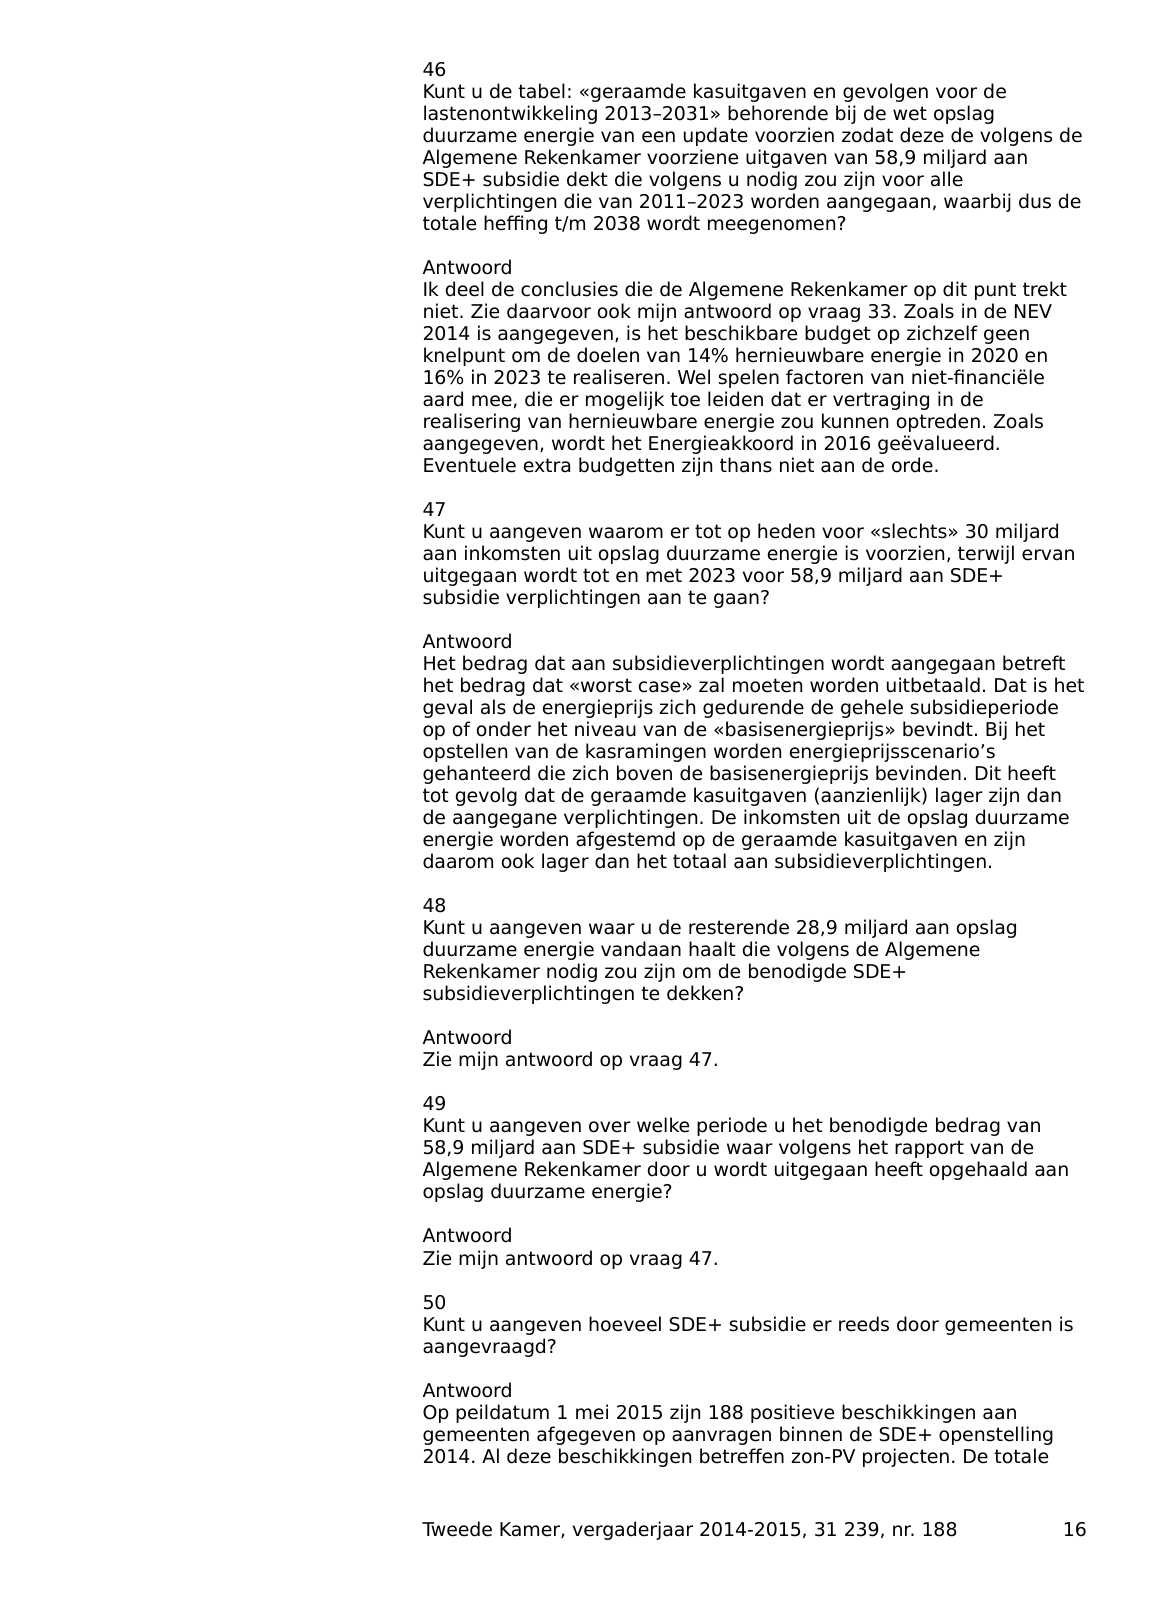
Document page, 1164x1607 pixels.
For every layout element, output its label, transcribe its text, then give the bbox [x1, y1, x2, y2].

text Kunt u aangeven waar u de resterende 28,9 miljard aan opslag duurzame energie vandaan haalt die volgens de Algemene Rekenkamer nodig zou zijn om de benodigde SDE+ subsidieverplichtingen te dekken? [422, 917, 1087, 1005]
text Kunt u aangeven waarom er tot op heden voor «slechts» 30 miljard aan inkomsten uit opslag duurzame energie is voorzien, terwijl ervan uitgegaan wordt tot en met 2023 voor 58,9 miljard aan SDE+ subsidie verplichtingen aan te gaan? [422, 521, 1087, 609]
text 50 [422, 1292, 1087, 1313]
text Op peildatum 1 mei 2015 zijn 188 positieve beschikkingen aan gemeenten afgegeven op aanvragen binnen de SDE+ openstelling 2014. Al deze beschikkingen betreffen zon-PV projecten. De totale [422, 1402, 1087, 1468]
text Kunt u aangeven hoeveel SDE+ subsidie er reeds door gemeenten is aangevraagd? [422, 1313, 1087, 1357]
text Kunt u aangeven over welke periode u het benodigde bedrag van 58,9 miljard aan SDE+ subsidie waar volgens het rapport van de Algemene Rekenkamer door u wordt uitgegaan heeft opgehaald aan opslag duurzame energie? [422, 1115, 1087, 1203]
text Kunt u de tabel: «geraamde kasuitgaven en gevolgen voor de lastenontwikkeling 2013–2031» behorende bij de wet opslag duurzame energie van een update voorzien zodat deze de volgens de Algemene Rekenkamer voorziene uitgaven van 58,9 miljard aan SDE+ subsidie dekt die volgens u nodig zou zijn voor alle verplichtingen die van 2011–2023 worden aangegaan, waarbij dus de totale heffing t/m 2038 wordt meegenomen? [422, 81, 1087, 235]
text Antwoord [422, 1027, 1087, 1049]
text 49 [422, 1093, 1087, 1115]
text Antwoord [422, 1380, 1087, 1402]
text Zie mijn antwoord op vraag 47. [422, 1049, 1087, 1071]
text Het bedrag dat aan subsidieverplichtingen wordt aangegaan betreft het bedrag dat «worst case» zal moeten worden uitbetaald. Dat is het geval als de energieprijs zich gedurende de gehele subsidieperiode op of onder het niveau van de «basisenergieprijs» bevindt. Bij het opstellen van de kasramingen worden energieprijsscenario’s gehanteerd die zich boven de basisenergieprijs bevinden. Dit heeft tot gevolg dat de geraamde kasuitgaven (aanzienlijk) lager zijn dan de aangegane verplichtingen. De inkomsten uit de opslag duurzame energie worden afgestemd op de geraamde kasuitgaven en zijn daarom ook lager dan het totaal aan subsidieverplichtingen. [422, 653, 1087, 873]
text Antwoord [422, 631, 1087, 653]
text Antwoord [422, 1225, 1087, 1247]
text Ik deel de conclusies die de Algemene Rekenkamer op dit punt trekt niet. Zie daarvoor ook mijn antwoord op vraag 33. Zoals in de NEV 2014 is aangegeven, is het beschikbare budget op zichzelf geen knelpunt om de doelen van 14% hernieuwbare energie in 2020 en 16% in 2023 te realiseren. Wel spelen factoren van niet-financiële aard mee, die er mogelijk toe leiden dat er vertraging in de realisering van hernieuwbare energie zou kunnen optreden. Zoals aangegeven, wordt het Energieakkoord in 2016 geëvalueerd. Eventuele extra budgetten zijn thans niet aan de orde. [422, 279, 1087, 477]
text Antwoord [422, 257, 1087, 279]
text 46 [422, 59, 1087, 81]
text 48 [422, 895, 1087, 917]
text Zie mijn antwoord op vraag 47. [422, 1247, 1087, 1269]
text 47 [422, 499, 1087, 521]
